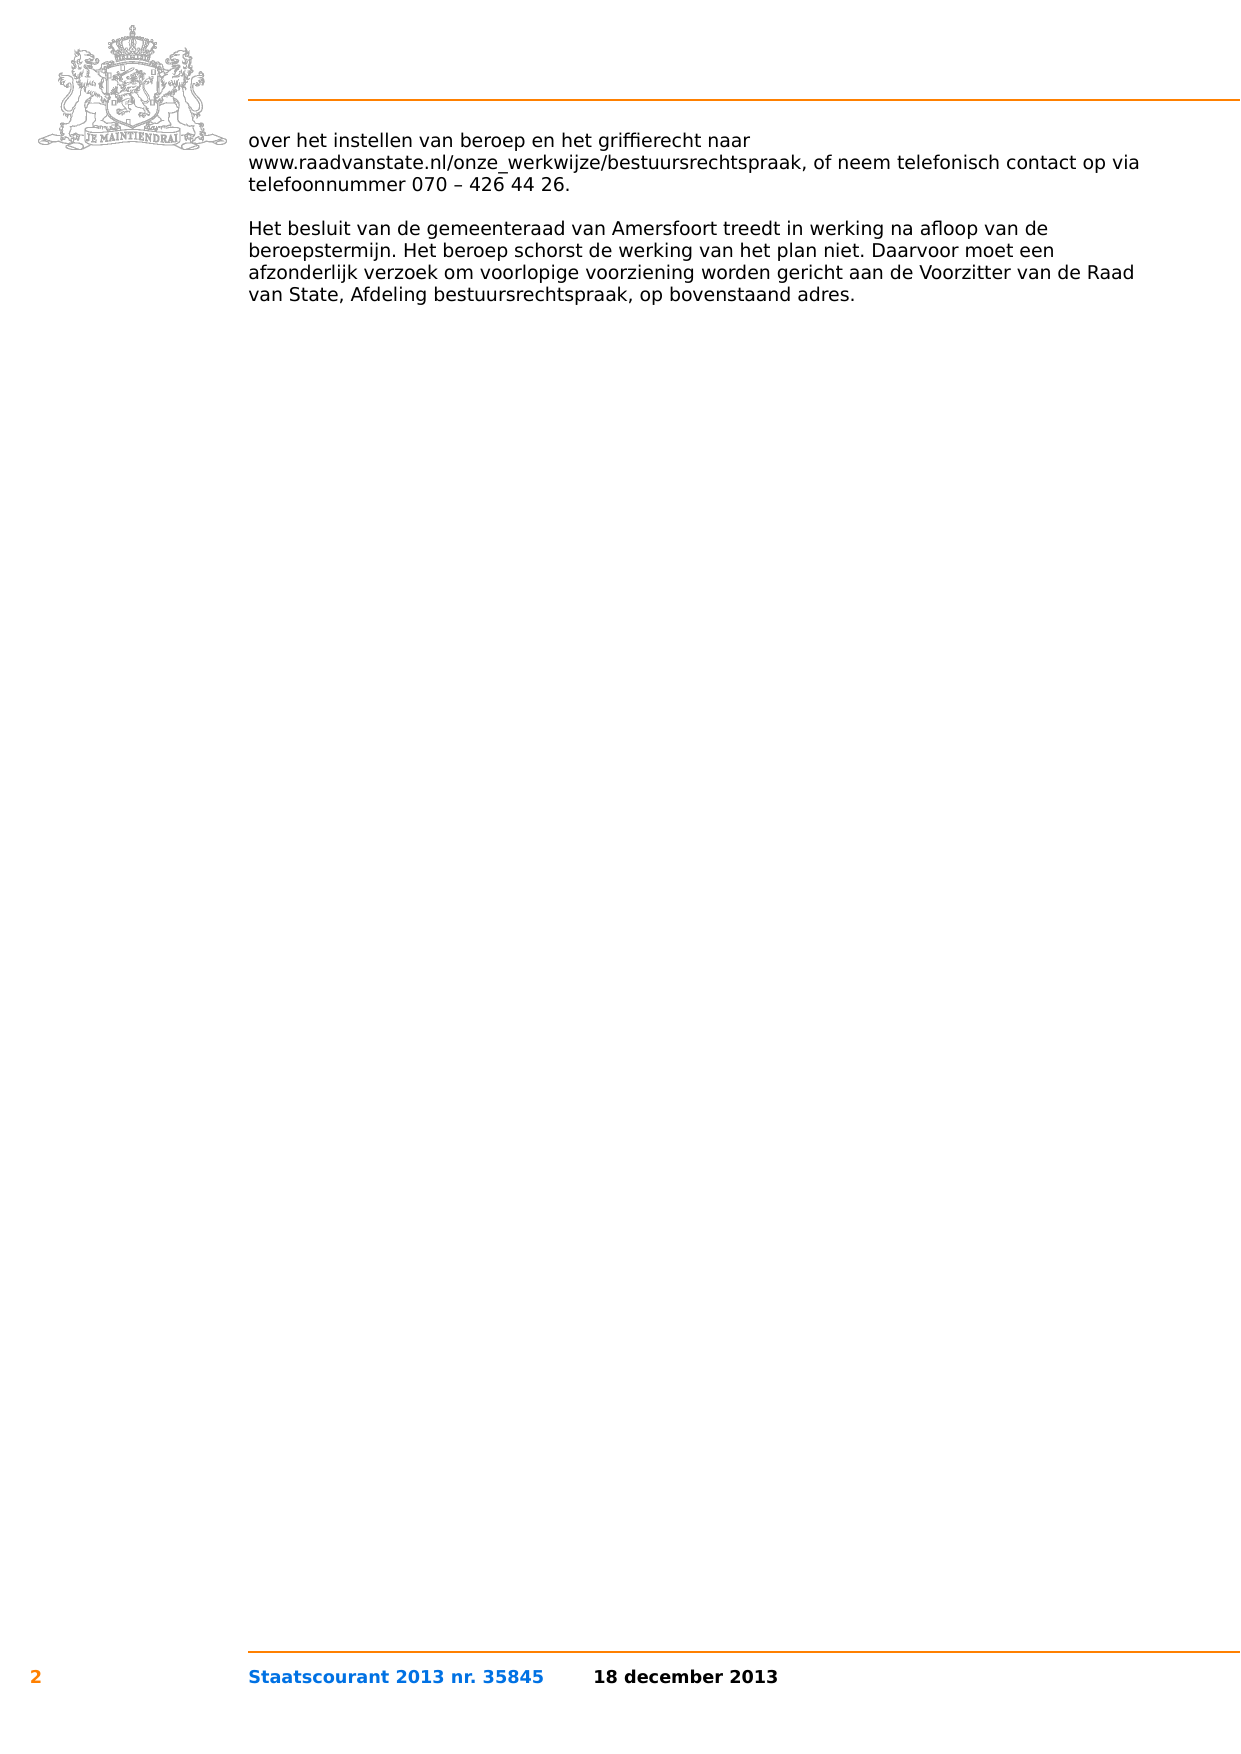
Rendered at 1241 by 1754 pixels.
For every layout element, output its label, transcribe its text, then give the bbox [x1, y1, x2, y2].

text over het instellen van beroep en het griffierecht naar www.raadvanstate.nl/onze_werkwijze/bestuursrechtspraak, of neem telefonisch contact op via telefoonnummer 070 – 426 44 26. [248, 130, 1163, 196]
text Het besluit van de gemeenteraad van Amersfoort treedt in werking na afloop van de beroepstermijn. Het beroep schorst de werking van het plan niet. Daarvoor moet een afzonderlijk verzoek om voorlopige voorziening worden gericht aan de Voorzitter van de Raad van State, Afdeling bestuursrechtspraak, op bovenstaand adres. [248, 218, 1163, 306]
picture [38, 25, 227, 150]
